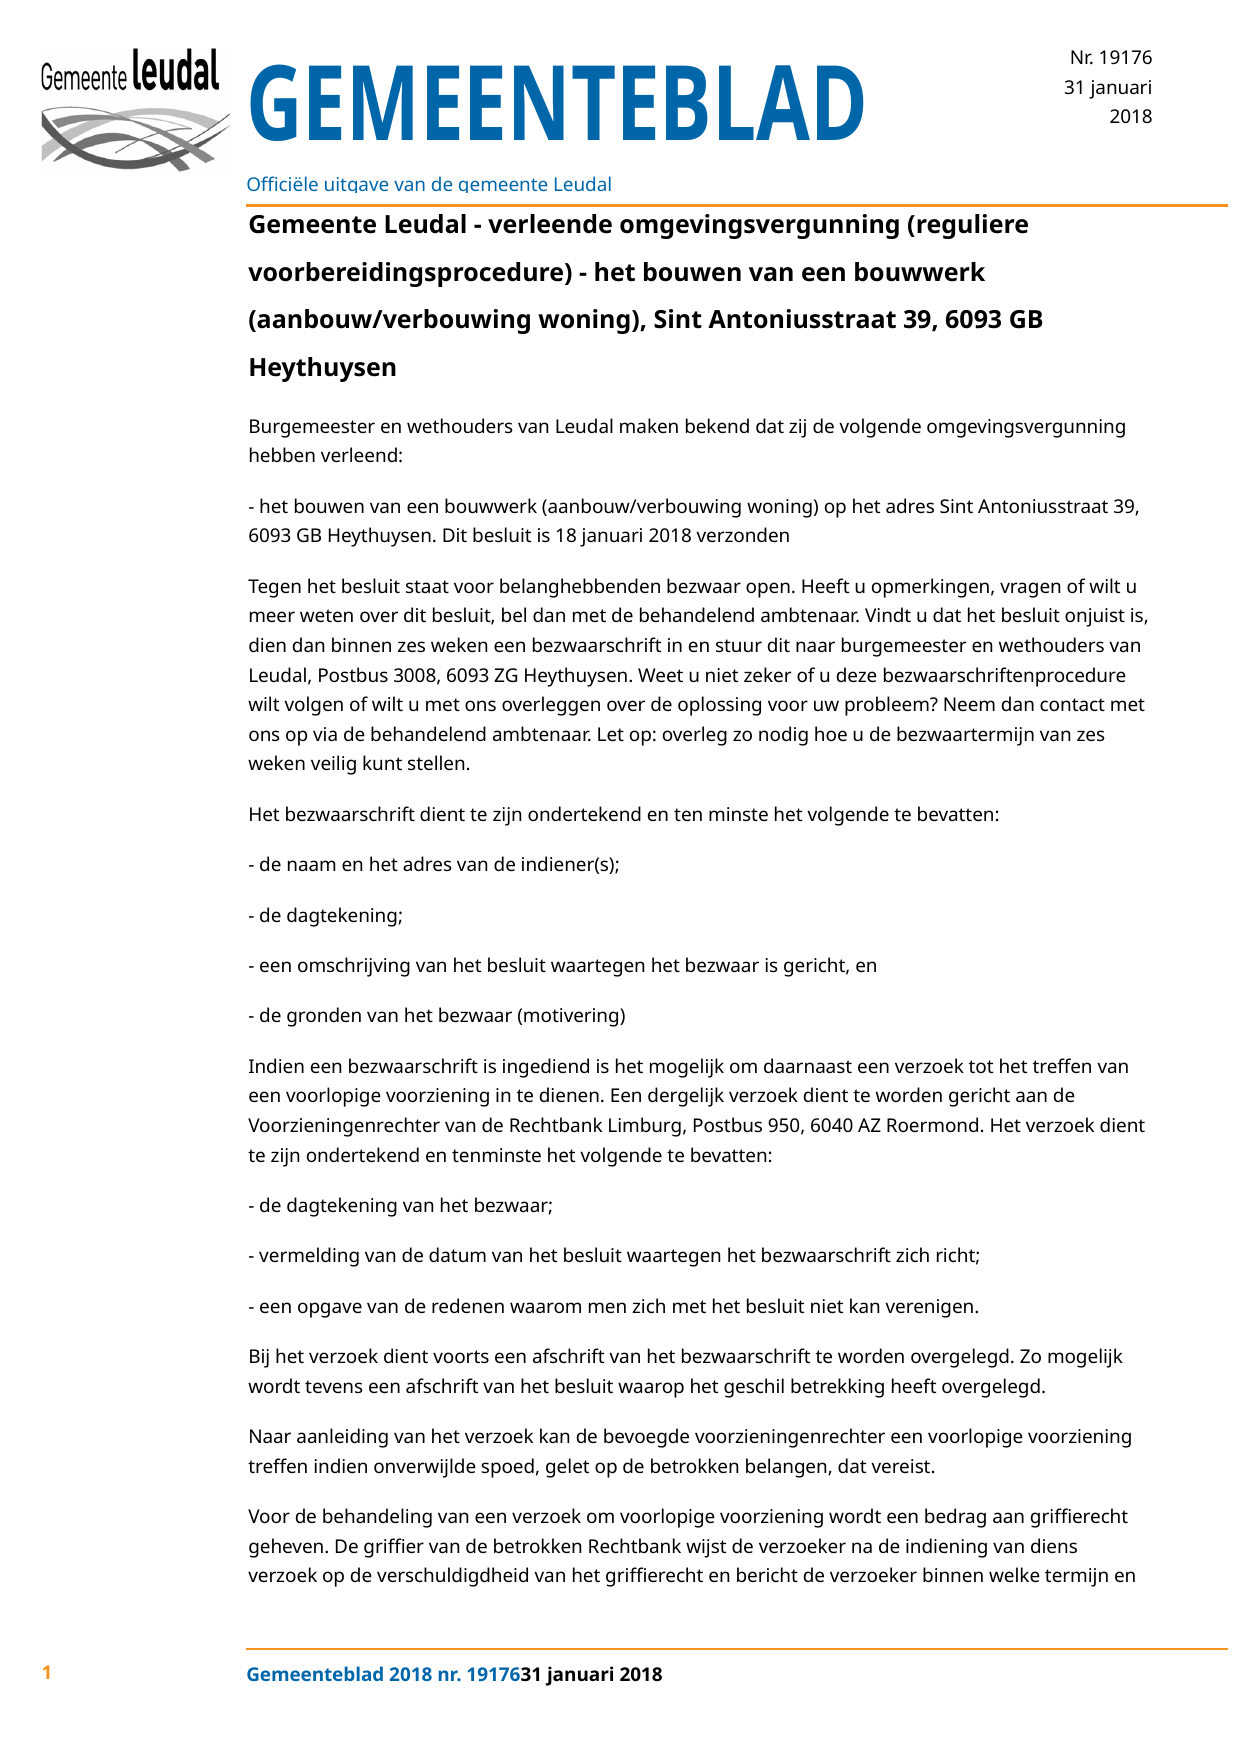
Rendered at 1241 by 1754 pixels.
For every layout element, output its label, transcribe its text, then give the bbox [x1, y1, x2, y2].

picture [41, 47, 231, 172]
text Het bezwaarschrift dient te zijn ondertekend en ten minste het volgende te bevatten: [248, 801, 1152, 827]
text - het bouwen van een bouwwerk (aanbouw/verbouwing woning) op het adres Sint Antoniusstraat 39, 6093 GB Heythuysen. Dit besluit is 18 januari 2018 verzonden [248, 493, 1152, 548]
text Indien een bezwaarschrift is ingediend is het mogelijk om daarnaast een verzoek tot het treffen van een voorlopige voorziening in te dienen. Een dergelijk verzoek dient te worden gericht aan de Voorzieningenrechter van de Rechtbank Limburg, Postbus 950, 6040 AZ Roermond. Het verzoek dient te zijn ondertekend en tenminste het volgende te bevatten: [248, 1053, 1152, 1168]
text - een opgave van de redenen waarom men zich met het besluit niet kan verenigen. [248, 1293, 1152, 1319]
text - een omschrijving van het besluit waartegen het bezwaar is gericht, en [248, 952, 1152, 978]
text - vermelding van de datum van het besluit waartegen het bezwaarschrift zich richt; [248, 1243, 1152, 1268]
text Gemeente Leudal - verleende omgevingsvergunning (reguliere voorbereidingsprocedure) - het bouwen van een bouwwerk (aanbouw/verbouwing woning), Sint Antoniusstraat 39, 6093 GB Heythuysen [248, 207, 1152, 384]
text Burgemeester en wethouders van Leudal maken bekend dat zij de volgende omgevingsvergunning hebben verleend: [248, 413, 1152, 468]
text Voor de behandeling van een verzoek om voorlopige voorziening wordt een bedrag aan griffierecht geheven. De griffier van de betrokken Rechtbank wijst de verzoeker na de indiening van diens verzoek op de verschuldigdheid van het griffierecht en bericht de verzoeker binnen welke termijn en [248, 1503, 1152, 1588]
text Bij het verzoek dient voorts een afschrift van het bezwaarschrift te worden overgelegd. Zo mogelijk wordt tevens een afschrift van het besluit waarop het geschil betrekking heeft overgelegd. [248, 1343, 1152, 1399]
text - de dagtekening; [248, 902, 1152, 928]
text - de naam en het adres van de indiener(s); [248, 851, 1152, 877]
text Tegen het besluit staat voor belanghebbenden bezwaar open. Heeft u opmerkingen, vragen of wilt u meer weten over dit besluit, bel dan met de behandelend ambtenaar. Vindt u dat het besluit onjuist is, dien dan binnen zes weken een bezwaarschrift in en stuur dit naar burgemeester en wethouders van Leudal, Postbus 3008, 6093 ZG Heythuysen. Weet u niet zeker of u deze bezwaarschriftenprocedure wilt volgen of wilt u met ons overleggen over de oplossing voor uw probleem? Neem dan contact met ons op via de behandelend ambtenaar. Let op: overleg zo nodig hoe u de bezwaartermijn van zes weken veilig kunt stellen. [248, 573, 1152, 776]
text - de dagtekening van het bezwaar; [248, 1192, 1152, 1218]
text Naar aanleiding van het verzoek kan de bevoegde voorzieningenrechter een voorlopige voorziening treffen indien onverwijlde spoed, gelet op de betrokken belangen, dat vereist. [248, 1423, 1152, 1479]
text - de gronden van het bezwaar (motivering) [248, 1003, 1152, 1028]
